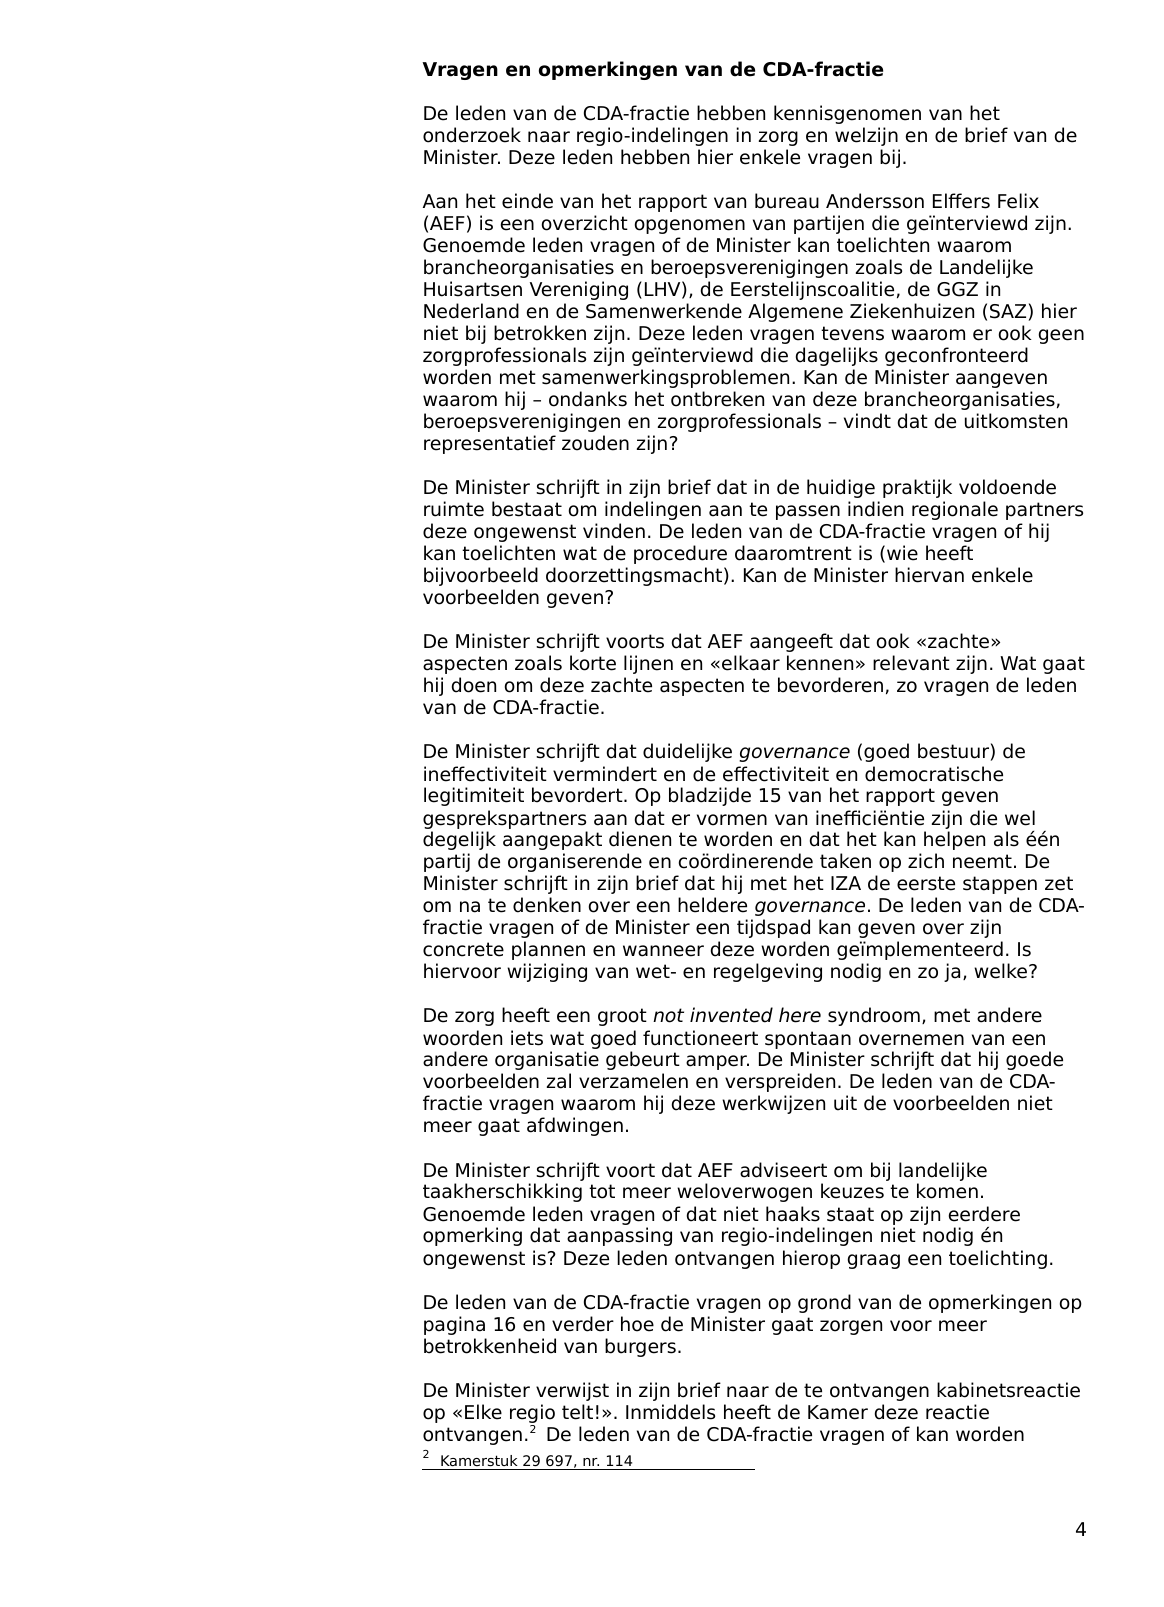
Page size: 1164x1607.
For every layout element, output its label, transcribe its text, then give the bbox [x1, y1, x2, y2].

text De Minister schrijft in zijn brief dat in de huidige praktijk voldoende ruimte bestaat om indelingen aan te passen indien regionale partners deze ongewenst vinden. De leden van de CDA-fractie vragen of hij kan toelichten wat de procedure daaromtrent is (wie heeft bijvoorbeeld doorzettingsmacht). Kan de Minister hiervan enkele voorbeelden geven? [422, 477, 1087, 609]
text De Minister verwijst in zijn brief naar de te ontvangen kabinetsreactie op «Elke regio telt!». Inmiddels heeft de Kamer deze reactie ontvangen. De leden van de CDA-fractie vragen of kan worden [422, 1380, 1087, 1446]
text De leden van de CDA-fractie vragen op grond van de opmerkingen op pagina 16 en verder hoe de Minister gaat zorgen voor meer betrokkenheid van burgers. [422, 1292, 1087, 1357]
text De Minister schrijft dat duidelijke governance (goed bestuur) de ineffectiviteit vermindert en de effectiviteit en democratische legitimiteit bevordert. Op bladzijde 15 van het rapport geven gesprekspartners aan dat er vormen van inefficiëntie zijn die wel degelijk aangepakt dienen te worden en dat het kan helpen als één partij de organiserende en coördinerende taken op zich neemt. De Minister schrijft in zijn brief dat hij met het IZA de eerste stappen zet om na te denken over een heldere governance. De leden van de CDA-fractie vragen of de Minister een tijdspad kan geven over zijn concrete plannen en wanneer deze worden geïmplementeerd. Is hiervoor wijziging van wet- en regelgeving nodig en zo ja, welke? [422, 741, 1087, 983]
text De Minister schrijft voort dat AEF adviseert om bij landelijke taakherschikking tot meer weloverwogen keuzes te komen. Genoemde leden vragen of dat niet haaks staat op zijn eerdere opmerking dat aanpassing van regio-indelingen niet nodig én ongewenst is? Deze leden ontvangen hierop graag een toelichting. [422, 1159, 1087, 1269]
subtitle Vragen en opmerkingen van de CDA-fractie [422, 59, 1087, 81]
text De leden van de CDA-fractie hebben kennisgenomen van het onderzoek naar regio-indelingen in zorg en welzijn en de brief van de Minister. Deze leden hebben hier enkele vragen bij. [422, 103, 1087, 169]
text De zorg heeft een groot not invented here syndroom, met andere woorden iets wat goed functioneert spontaan overnemen van een andere organisatie gebeurt amper. De Minister schrijft dat hij goede voorbeelden zal verzamelen en verspreiden. De leden van de CDA-fractie vragen waarom hij deze werkwijzen uit de voorbeelden niet meer gaat afdwingen. [422, 1005, 1087, 1137]
text Kamerstuk 29 697, nr. 114 [422, 1448, 1087, 1471]
text De Minister schrijft voorts dat AEF aangeeft dat ook «zachte» aspecten zoals korte lijnen en «elkaar kennen» relevant zijn. Wat gaat hij doen om deze zachte aspecten te bevorderen, zo vragen de leden van de CDA-fractie. [422, 631, 1087, 719]
text Aan het einde van het rapport van bureau Andersson Elffers Felix (AEF) is een overzicht opgenomen van partijen die geïnterviewd zijn. Genoemde leden vragen of de Minister kan toelichten waarom brancheorganisaties en beroepsverenigingen zoals de Landelijke Huisartsen Vereniging (LHV), de Eerstelijnscoalitie, de GGZ in Nederland en de Samenwerkende Algemene Ziekenhuizen (SAZ) hier niet bij betrokken zijn. Deze leden vragen tevens waarom er ook geen zorgprofessionals zijn geïnterviewd die dagelijks geconfronteerd worden met samenwerkingsproblemen. Kan de Minister aangeven waarom hij – ondanks het ontbreken van deze brancheorganisaties, beroepsverenigingen en zorgprofessionals – vindt dat de uitkomsten representatief zouden zijn? [422, 191, 1087, 455]
